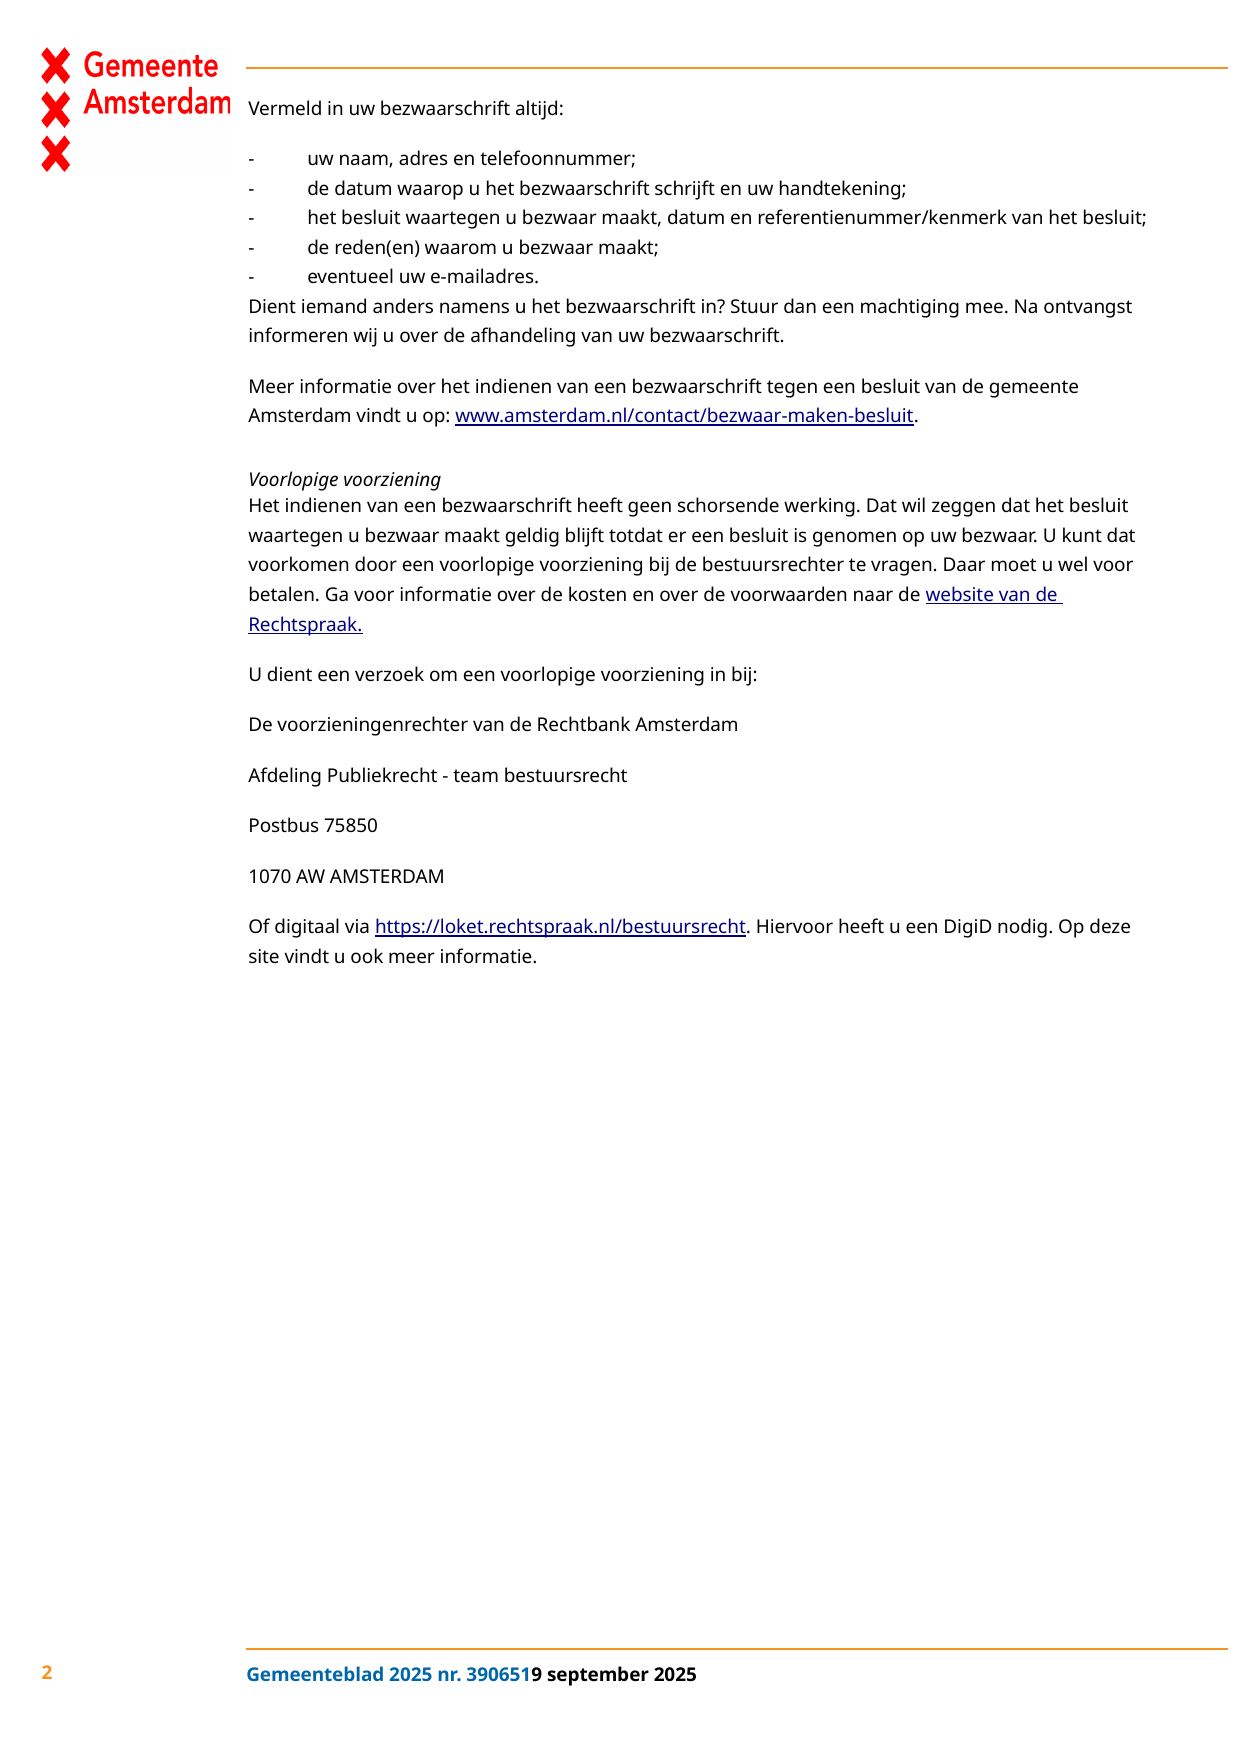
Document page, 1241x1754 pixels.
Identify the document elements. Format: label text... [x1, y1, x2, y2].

list eventueel uw e-mailadres. [248, 263, 1152, 289]
text Het indienen van een bezwaarschrift heeft geen schorsende werking. Dat wil zeggen dat het besluit waartegen u bezwaar maakt geldig blijft totdat er een besluit is genomen op uw bezwaar. U kunt dat voorkomen door een voorlopige voorziening bij de bestuursrechter te vragen. Daar moet u wel voor betalen. Ga voor informatie over de kosten en over de voorwaarden naar de website van de Rechtspraak. [248, 492, 1152, 636]
list de datum waarop u het bezwaarschrift schrijft en uw handtekening; [248, 175, 1152, 201]
list het besluit waartegen u bezwaar maakt, datum en referentienummer/kenmerk van het besluit; [248, 204, 1152, 230]
text Dient iemand anders namens u het bezwaarschrift in? Stuur dan een machtiging mee. Na ontvangst informeren wij u over de afhandeling van uw bezwaarschrift. [248, 293, 1152, 348]
text Afdeling Publiekrecht - team bestuursrecht [248, 762, 1152, 788]
text Of digitaal via https://loket.rechtspraak.nl/bestuursrecht. Hiervoor heeft u een DigiD nodig. Op deze site vindt u ook meer informatie. [248, 913, 1152, 968]
text De voorzieningenrechter van de Rechtbank Amsterdam [248, 712, 1152, 737]
text Voorlopige voorziening [248, 467, 1152, 492]
list uw naam, adres en telefoonnummer; [248, 145, 1152, 171]
text U dient een verzoek om een voorlopige voorziening in bij: [248, 661, 1152, 687]
picture [41, 47, 231, 172]
list de reden(en) waarom u bezwaar maakt; [248, 234, 1152, 260]
text Vermeld in uw bezwaarschrift altijd: [248, 95, 1152, 121]
text Postbus 75850 [248, 812, 1152, 838]
text Meer informatie over het indienen van een bezwaarschrift tegen een besluit van de gemeente Amsterdam vindt u op: www.amsterdam.nl/contact/bezwaar-maken-besluit. [248, 373, 1152, 428]
text 1070 AW AMSTERDAM [248, 863, 1152, 888]
